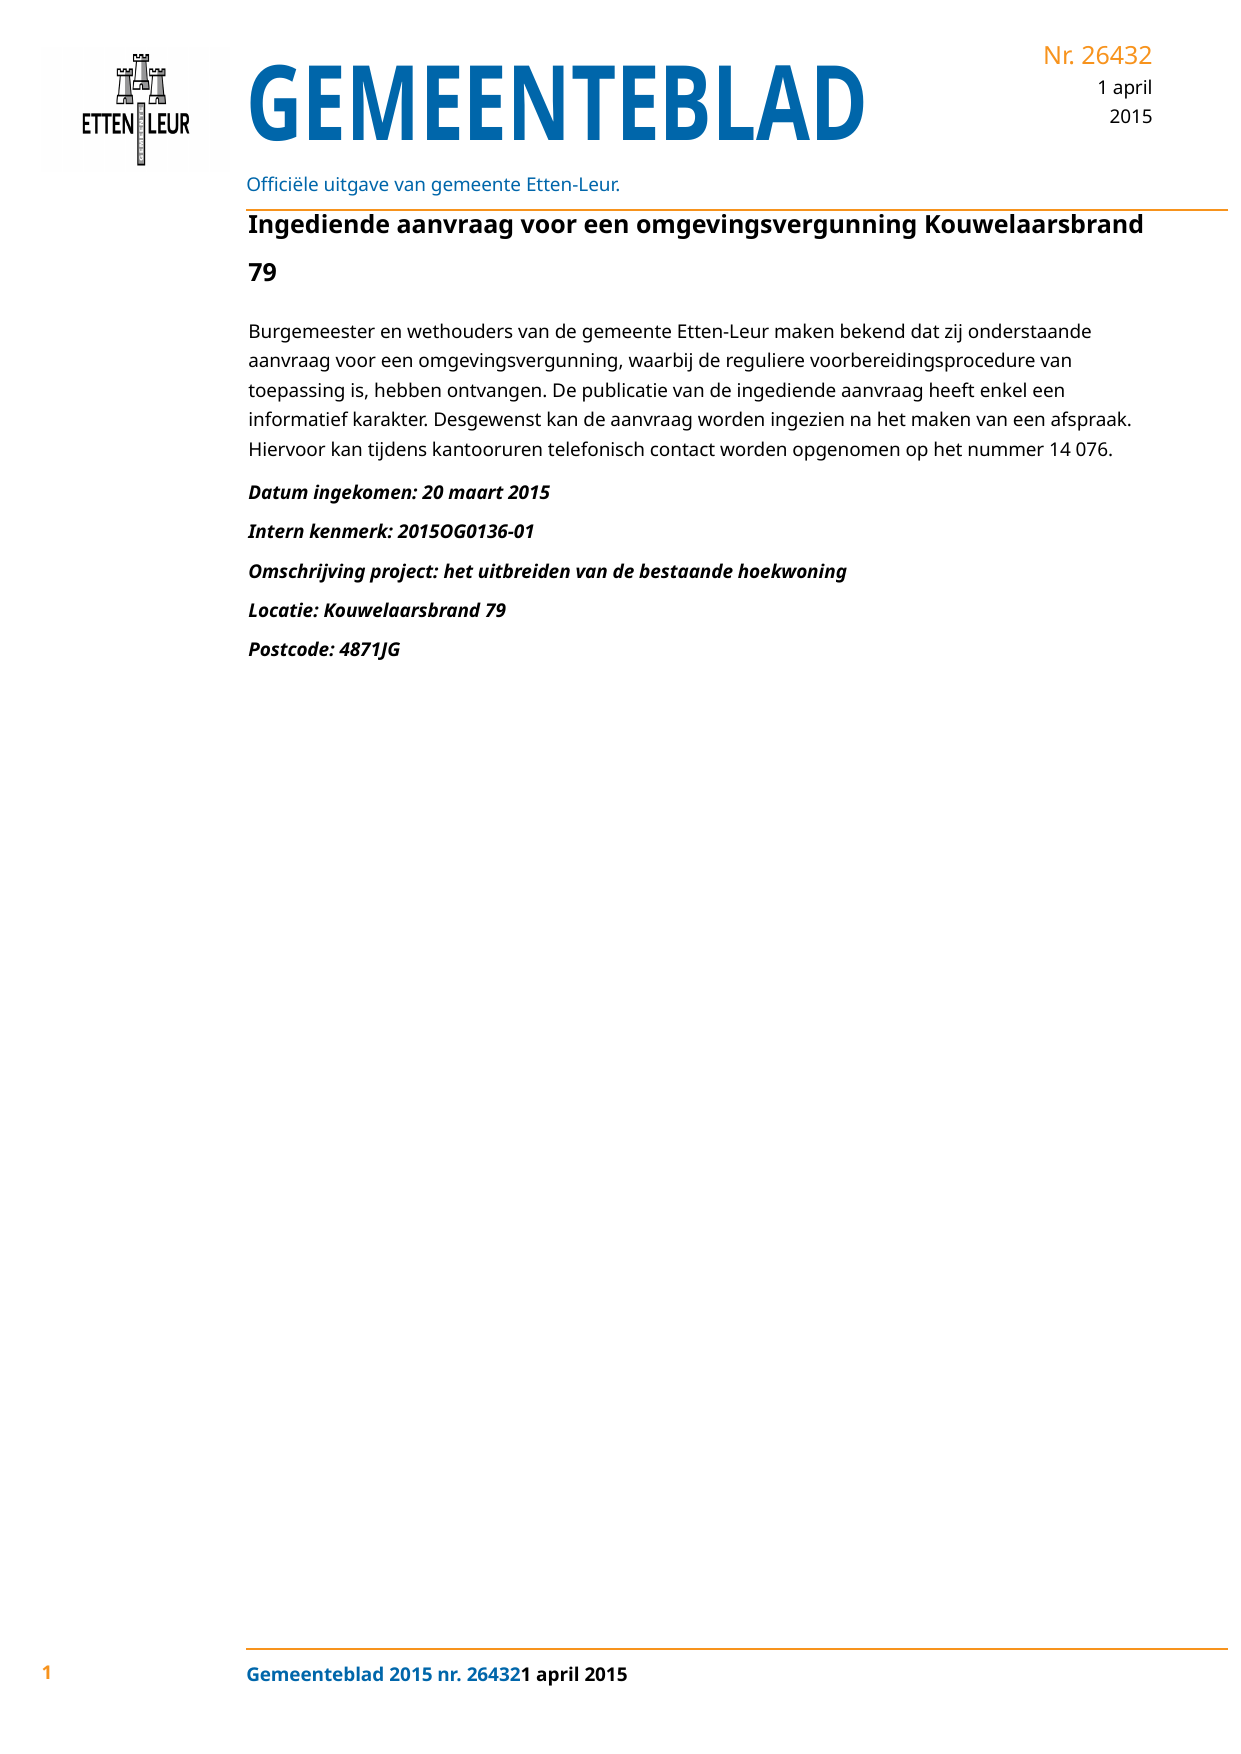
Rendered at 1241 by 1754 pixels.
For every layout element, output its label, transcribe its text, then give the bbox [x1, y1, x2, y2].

text Locatie: Kouwelaarsbrand 79 [248, 597, 1152, 623]
text Intern kenmerk: 2015OG0136-01 [248, 519, 1152, 544]
text Omschrijving project: het uitbreiden van de bestaande hoekwoning [248, 558, 1152, 584]
text Datum ingekomen: 20 maart 2015 [248, 479, 1152, 505]
picture [41, 47, 231, 172]
text Postcode: 4871JG [248, 636, 1152, 662]
text Ingediende aanvraag voor een omgevingsvergunning Kouwelaarsbrand 79 [248, 211, 1152, 288]
text Burgemeester en wethouders van de gemeente Etten-Leur maken bekend dat zij onderstaande aanvraag voor een omgevingsvergunning, waarbij de reguliere voorbereidingsprocedure van toepassing is, hebben ontvangen. De publicatie van de ingediende aanvraag heeft enkel een informatief karakter. Desgewenst kan de aanvraag worden ingezien na het maken van een afspraak. Hiervoor kan tijdens kantooruren telefonisch contact worden opgenomen op het nummer 14 076. [248, 318, 1152, 462]
